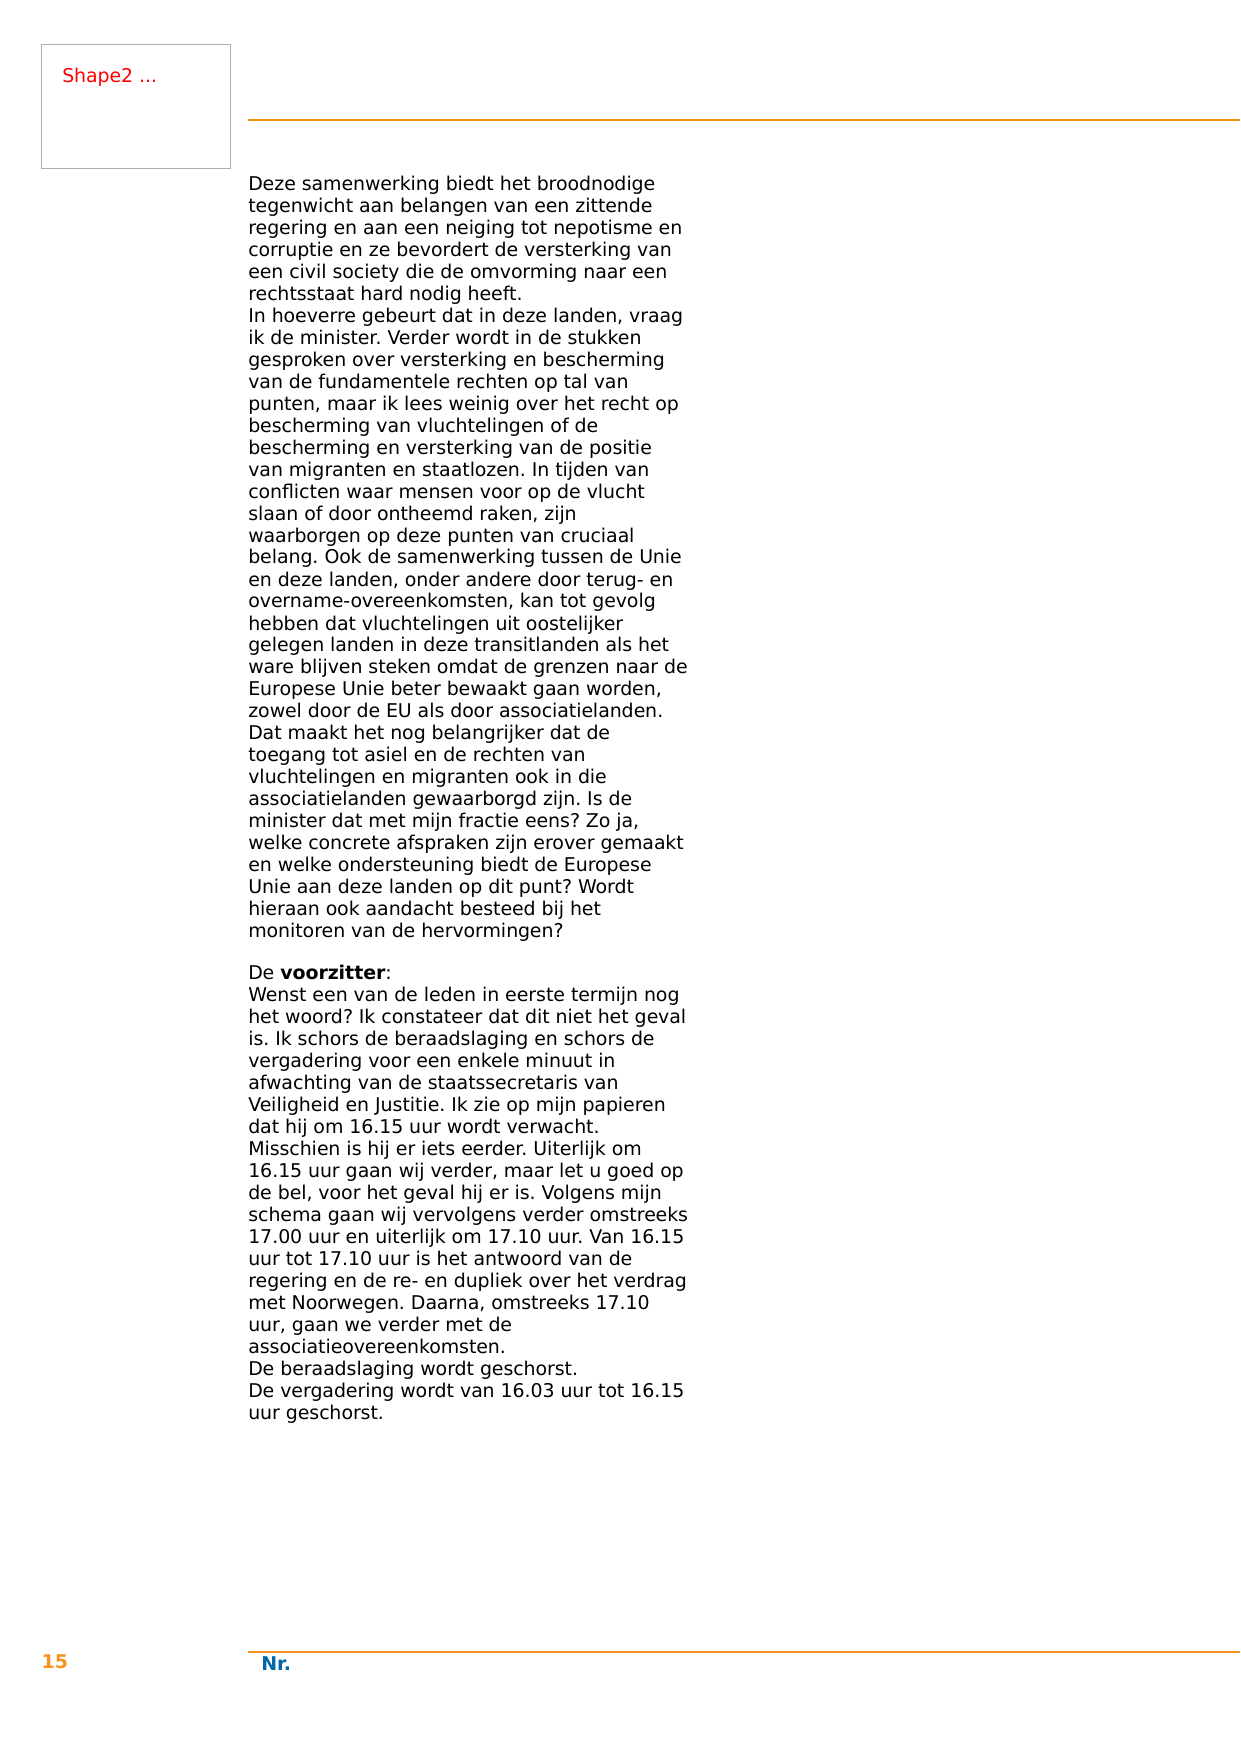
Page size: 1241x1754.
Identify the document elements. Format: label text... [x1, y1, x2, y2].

text De vergadering wordt van 16.03 uur tot 16.15 uur geschorst. [248, 1380, 691, 1424]
text De beraadslaging wordt geschorst. [248, 1358, 691, 1380]
text Deze samenwerking biedt het broodnodige tegenwicht aan belangen van een zittende regering en aan een neiging tot nepotisme en corruptie en ze bevordert de versterking van een civil society die de omvorming naar een rechtsstaat hard nodig heeft. [248, 173, 691, 305]
text In hoeverre gebeurt dat in deze landen, vraag ik de minister. Verder wordt in de stukken gesproken over versterking en bescherming van de fundamentele rechten op tal van punten, maar ik lees weinig over het recht op bescherming van vluchtelingen of de bescherming en versterking van de positie van migranten en staatlozen. In tijden van conflicten waar mensen voor op de vlucht slaan of door ontheemd raken, zijn waarborgen op deze punten van cruciaal belang. Ook de samenwerking tussen de Unie en deze landen, onder andere door terug- en overname-overeenkomsten, kan tot gevolg hebben dat vluchtelingen uit oostelijker gelegen landen in deze transitlanden als het ware blijven steken omdat de grenzen naar de Europese Unie beter bewaakt gaan worden, zowel door de EU als door associatielanden. Dat maakt het nog belangrijker dat de toegang tot asiel en de rechten van vluchtelingen en migranten ook in die associatielanden gewaarborgd zijn. Is de minister dat met mijn fractie eens? Zo ja, welke concrete afspraken zijn erover gemaakt en welke ondersteuning biedt de Europese Unie aan deze landen op dit punt? Wordt hieraan ook aandacht besteed bij het monitoren van de hervormingen? [248, 305, 691, 942]
text Wenst een van de leden in eerste termijn nog het woord? Ik constateer dat dit niet het geval is. Ik schors de beraadslaging en schors de vergadering voor een enkele minuut in afwachting van de staatssecretaris van Veiligheid en Justitie. Ik zie op mijn papieren dat hij om 16.15 uur wordt verwacht. Misschien is hij er iets eerder. Uiterlijk om 16.15 uur gaan wij verder, maar let u goed op de bel, voor het geval hij er is. Volgens mijn schema gaan wij vervolgens verder omstreeks 17.00 uur en uiterlijk om 17.10 uur. Van 16.15 uur tot 17.10 uur is het antwoord van de regering en de re- en dupliek over het verdrag met Noorwegen. Daarna, omstreeks 17.10 uur, gaan we verder met de associatieovereenkomsten. [248, 984, 691, 1358]
text De voorzitter: [248, 962, 691, 984]
